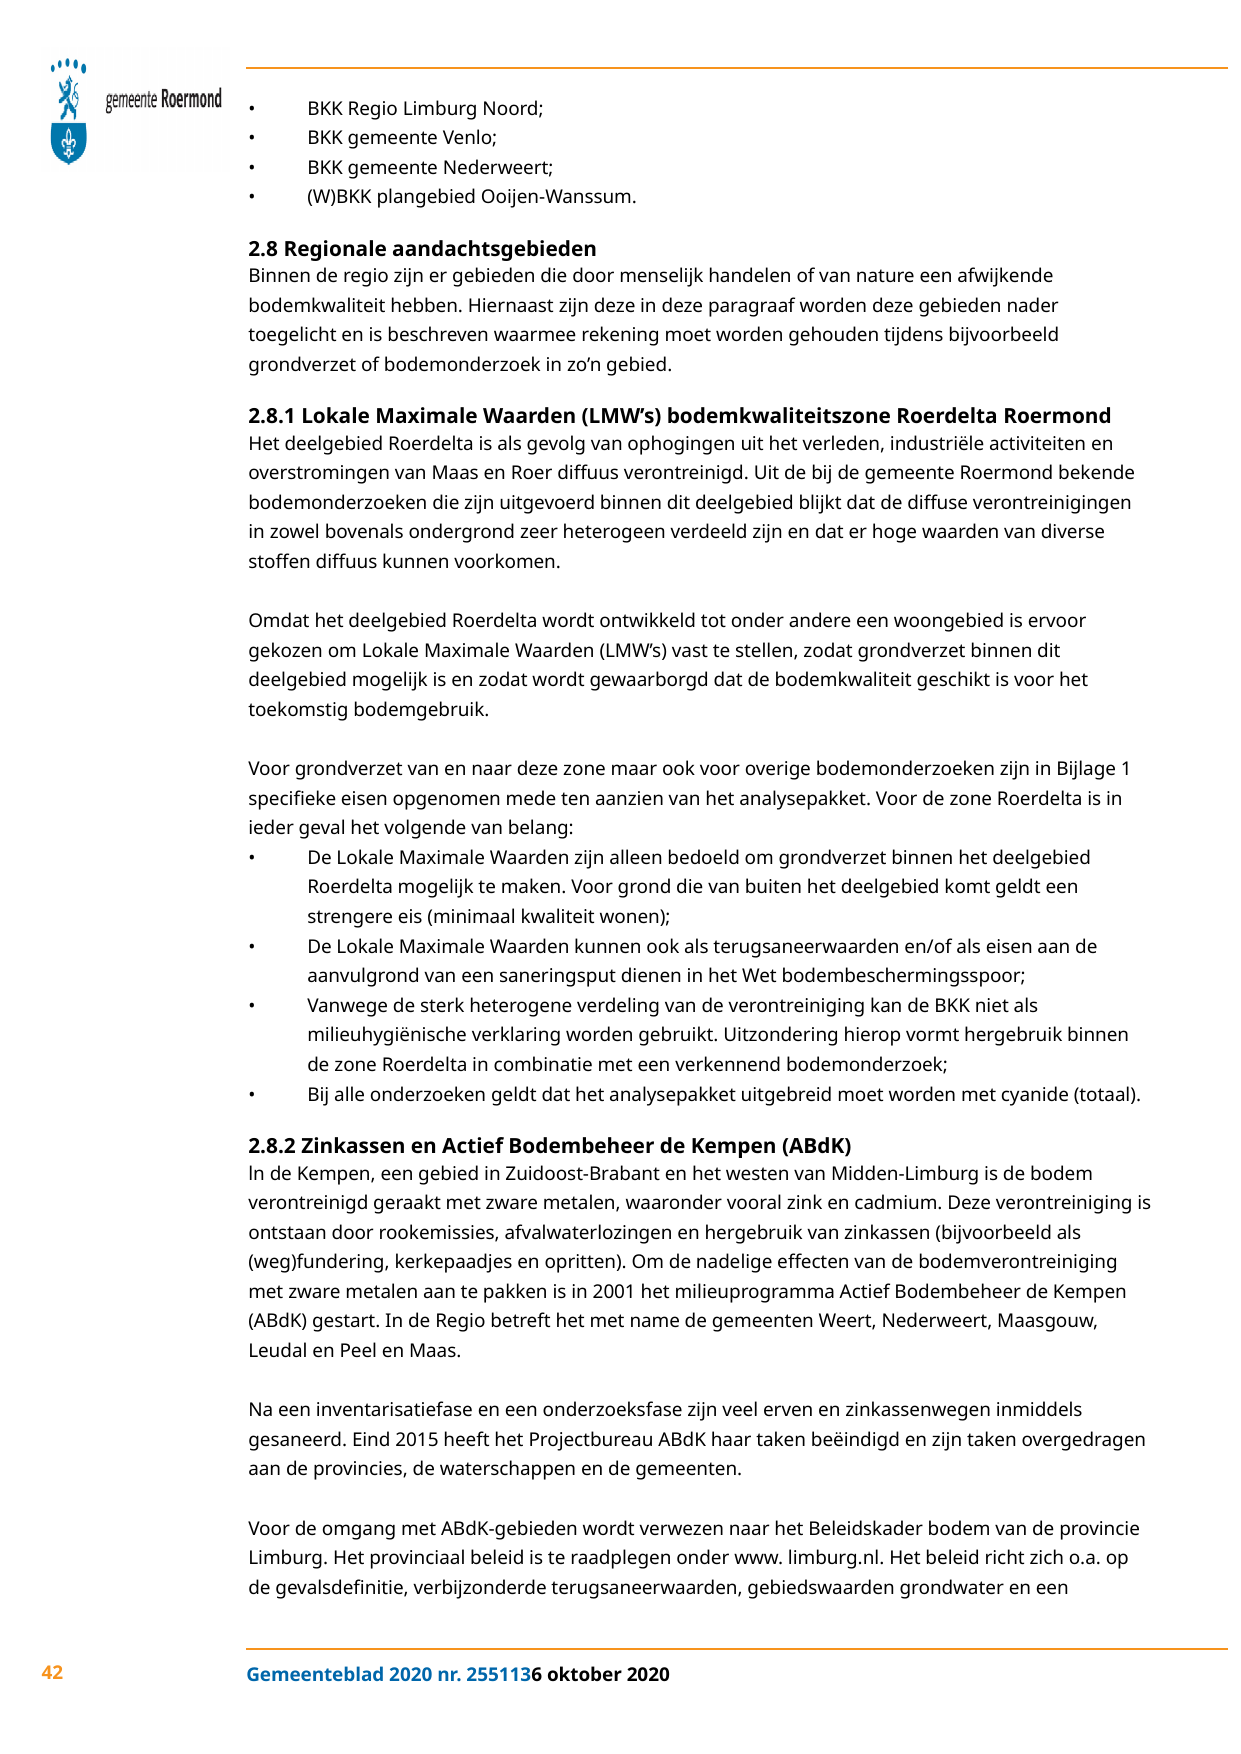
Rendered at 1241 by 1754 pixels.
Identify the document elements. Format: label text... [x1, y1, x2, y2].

text Omdat het deelgebied Roerdelta wordt ontwikkeld tot onder andere een woongebied is ervoor gekozen om Lokale Maximale Waarden (LMW’s) vast te stellen, zodat grondverzet binnen dit deelgebied mogelijk is en zodat wordt gewaarborgd dat de bodemkwaliteit geschikt is voor het toekomstig bodemgebruik. [248, 607, 1152, 722]
list Vanwege de sterk heterogene verdeling van de verontreiniging kan de BKK niet als milieuhygiënische verklaring worden gebruikt. Uitzondering hierop vormt hergebruik binnen de zone Roerdelta in combinatie met een verkennend bodemonderzoek; [248, 992, 1152, 1077]
text ln de Kempen, een gebied in Zuidoost-Brabant en het westen van Midden-Limburg is de bodem verontreinigd geraakt met zware metalen, waaronder vooral zink en cadmium. Deze verontreiniging is ontstaan door rookemissies, afvalwaterlozingen en hergebruik van zinkassen (bijvoorbeeld als (weg)fundering, kerkepaadjes en opritten). Om de nadelige effecten van de bodemverontreiniging met zware metalen aan te pakken is in 2001 het milieuprogramma Actief Bodembeheer de Kempen (ABdK) gestart. In de Regio betreft het met name de gemeenten Weert, Nederweert, Maasgouw, Leudal en Peel en Maas. [248, 1160, 1152, 1363]
text Na een inventarisatiefase en een onderzoeksfase zijn veel erven en zinkassenwegen inmiddels gesaneerd. Eind 2015 heeft het Projectbureau ABdK haar taken beëindigd en zijn taken overgedragen aan de provincies, de waterschappen en de gemeenten. [248, 1396, 1152, 1481]
text 2.8.2 Zinkassen en Actief Bodembeheer de Kempen (ABdK) [248, 1131, 1152, 1160]
text Binnen de regio zijn er gebieden die door menselijk handelen of van nature een afwijkende bodemkwaliteit hebben. Hiernaast zijn deze in deze paragraaf worden deze gebieden nader toegelicht en is beschreven waarmee rekening moet worden gehouden tijdens bijvoorbeeld grondverzet of bodemonderzoek in zo’n gebied. [248, 262, 1152, 377]
list De Lokale Maximale Waarden zijn alleen bedoeld om grondverzet binnen het deelgebied Roerdelta mogelijk te maken. Voor grond die van buiten het deelgebied komt geldt een strengere eis (minimaal kwaliteit wonen); [248, 844, 1152, 929]
list BKK gemeente Nederweert; [248, 154, 1152, 180]
text Het deelgebied Roerdelta is als gevolg van ophogingen uit het verleden, industriële activiteiten en overstromingen van Maas en Roer diffuus verontreinigd. Uit de bij de gemeente Roermond bekende bodemonderzoeken die zijn uitgevoerd binnen dit deelgebied blijkt dat de diffuse verontreinigingen in zowel bovenals ondergrond zeer heterogeen verdeeld zijn en dat er hoge waarden van diverse stoffen diffuus kunnen voorkomen. [248, 430, 1152, 574]
list BKK gemeente Venlo; [248, 124, 1152, 150]
picture [41, 47, 231, 172]
text Voor de omgang met ABdK-gebieden wordt verwezen naar het Beleidskader bodem van de provincie Limburg. Het provinciaal beleid is te raadplegen onder www. limburg.nl. Het beleid richt zich o.a. op de gevalsdefinitie, verbijzonderde terugsaneerwaarden, gebiedswaarden grondwater en een [248, 1515, 1152, 1599]
list (W)BKK plangebied Ooijen-Wanssum. [248, 183, 1152, 209]
text 2.8 Regionale aandachtsgebieden [248, 234, 1152, 262]
text 2.8.1 Lokale Maximale Waarden (LMW’s) bodemkwaliteitszone Roerdelta Roermond [248, 402, 1152, 430]
list Bij alle onderzoeken geldt dat het analysepakket uitgebreid moet worden met cyanide (totaal). [248, 1081, 1152, 1107]
list De Lokale Maximale Waarden kunnen ook als terugsaneerwaarden en/of als eisen aan de aanvulgrond van een saneringsput dienen in het Wet bodembeschermingsspoor; [248, 933, 1152, 988]
text Voor grondverzet van en naar deze zone maar ook voor overige bodemonderzoeken zijn in Bijlage 1 specifieke eisen opgenomen mede ten aanzien van het analysepakket. Voor de zone Roerdelta is in ieder geval het volgende van belang: [248, 755, 1152, 840]
list BKK Regio Limburg Noord; [248, 95, 1152, 121]
